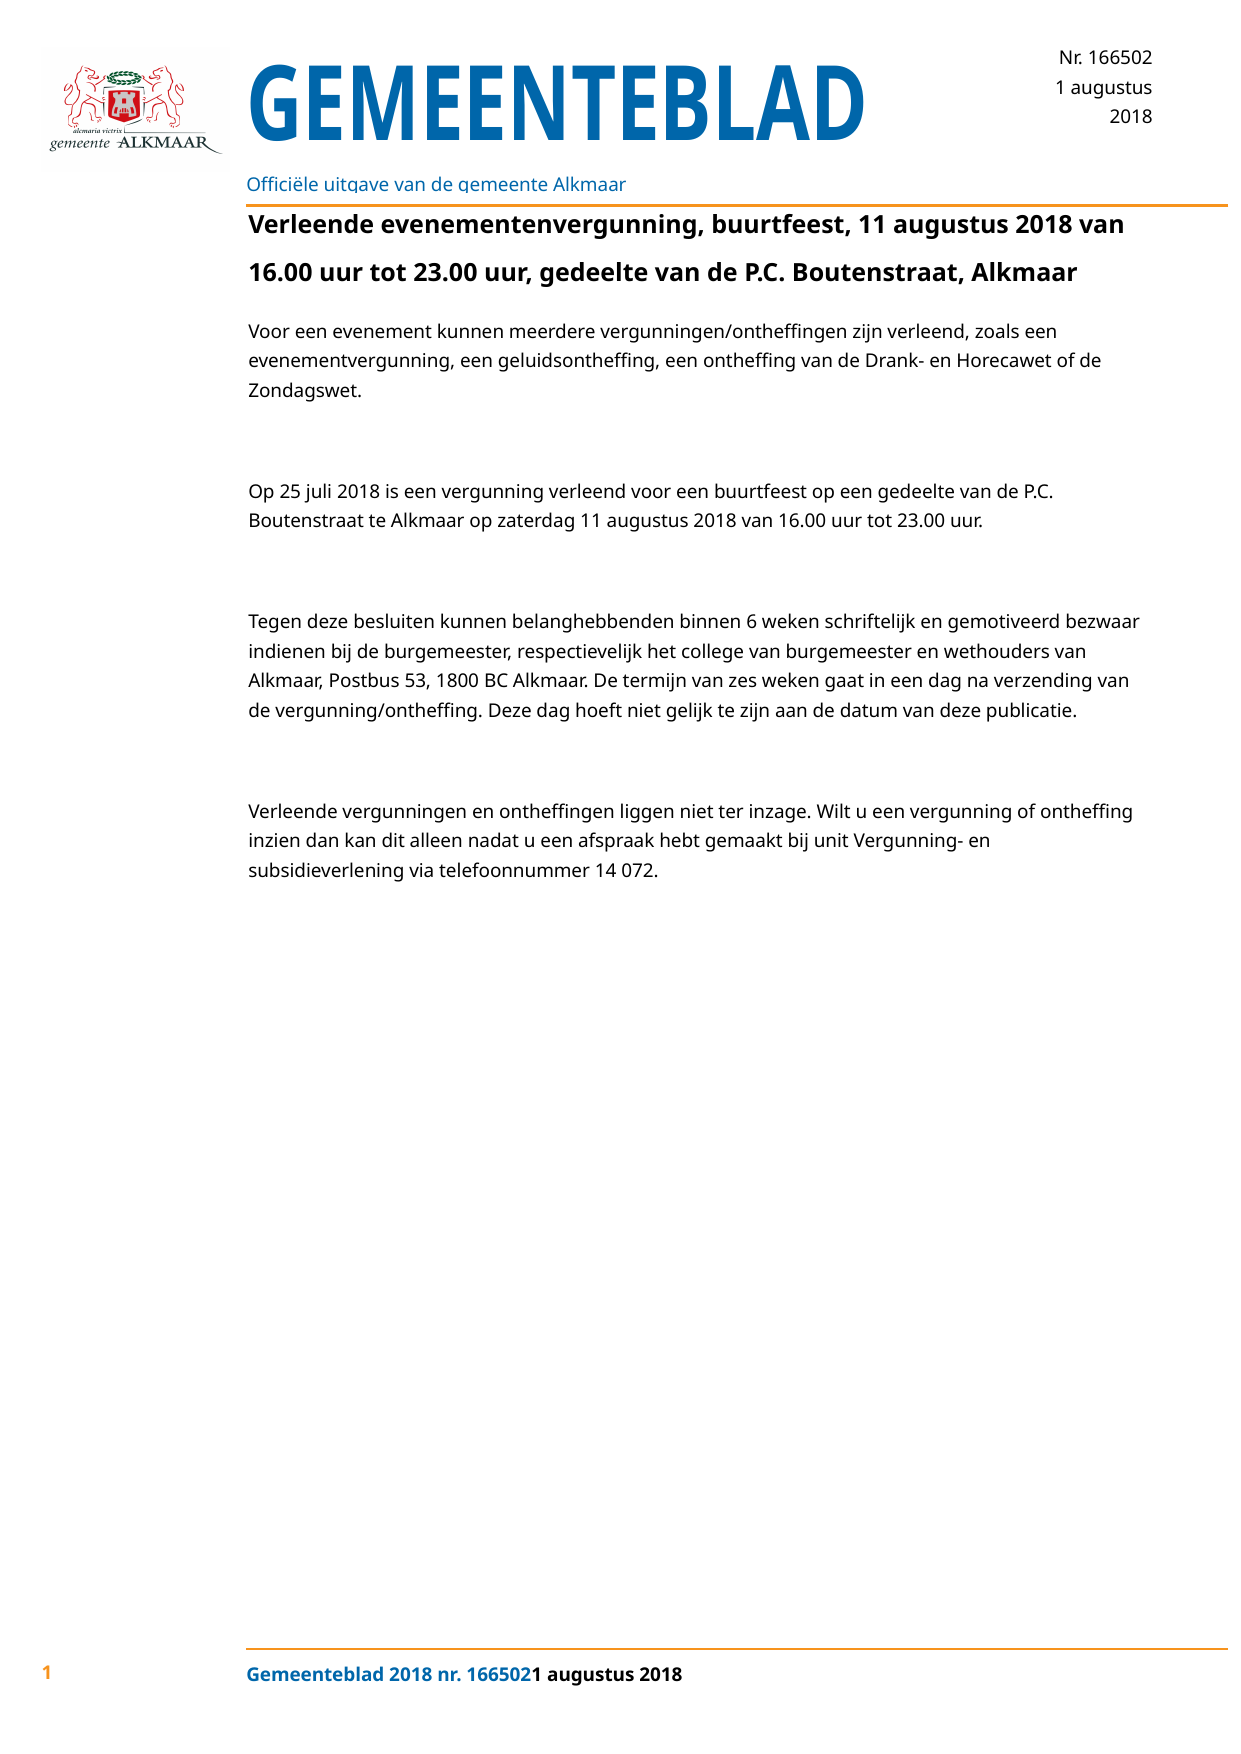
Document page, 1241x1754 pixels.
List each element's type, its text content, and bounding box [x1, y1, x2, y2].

picture [41, 47, 231, 172]
text Tegen deze besluiten kunnen belanghebbenden binnen 6 weken schriftelijk en gemotiveerd bezwaar indienen bij de burgemeester, respectievelijk het college van burgemeester en wethouders van Alkmaar, Postbus 53, 1800 BC Alkmaar. De termijn van zes weken gaat in een dag na verzending van de vergunning/ontheffing. Deze dag hoeft niet gelijk te zijn aan de datum van deze publicatie. [248, 608, 1152, 723]
text Verleende vergunningen en ontheffingen liggen niet ter inzage. Wilt u een vergunning of ontheffing inzien dan kan dit alleen nadat u een afspraak hebt gemaakt bij unit Vergunning- en subsidieverlening via telefoonnummer 14 072. [248, 798, 1152, 883]
text Voor een evenement kunnen meerdere vergunningen/ontheffingen zijn verleend, zoals een evenementvergunning, een geluidsontheffing, een ontheffing van de Drank- en Horecawet of de Zondagswet. [248, 318, 1152, 403]
text Verleende evenementenvergunning, buurtfeest, 11 augustus 2018 van 16.00 uur tot 23.00 uur, gedeelte van de P.C. Boutenstraat, Alkmaar [248, 207, 1152, 288]
text Op 25 juli 2018 is een vergunning verleend voor een buurtfeest op een gedeelte van de P.C. Boutenstraat te Alkmaar op zaterdag 11 augustus 2018 van 16.00 uur tot 23.00 uur. [248, 478, 1152, 533]
